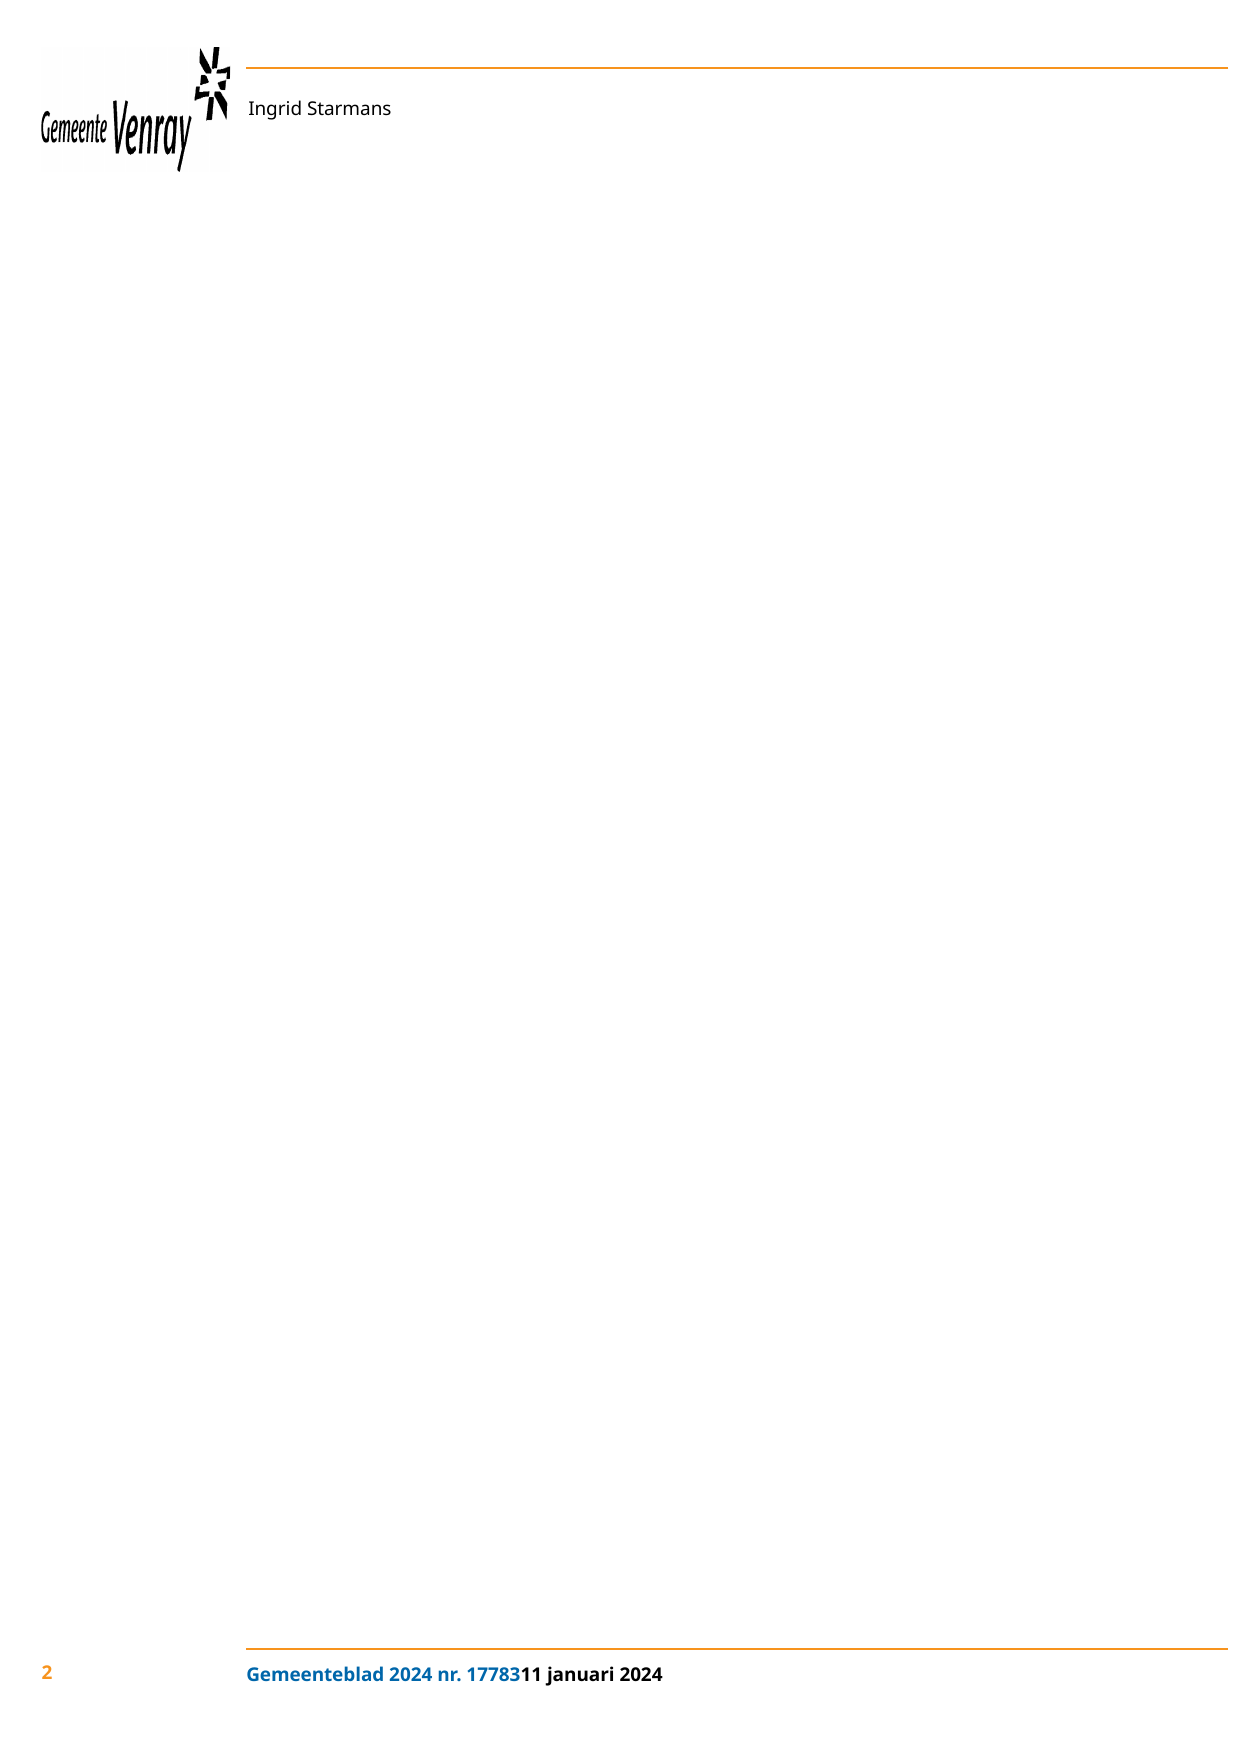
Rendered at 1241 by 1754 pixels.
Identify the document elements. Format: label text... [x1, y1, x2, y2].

picture [41, 47, 231, 172]
text Ingrid Starmans [248, 95, 1152, 121]
